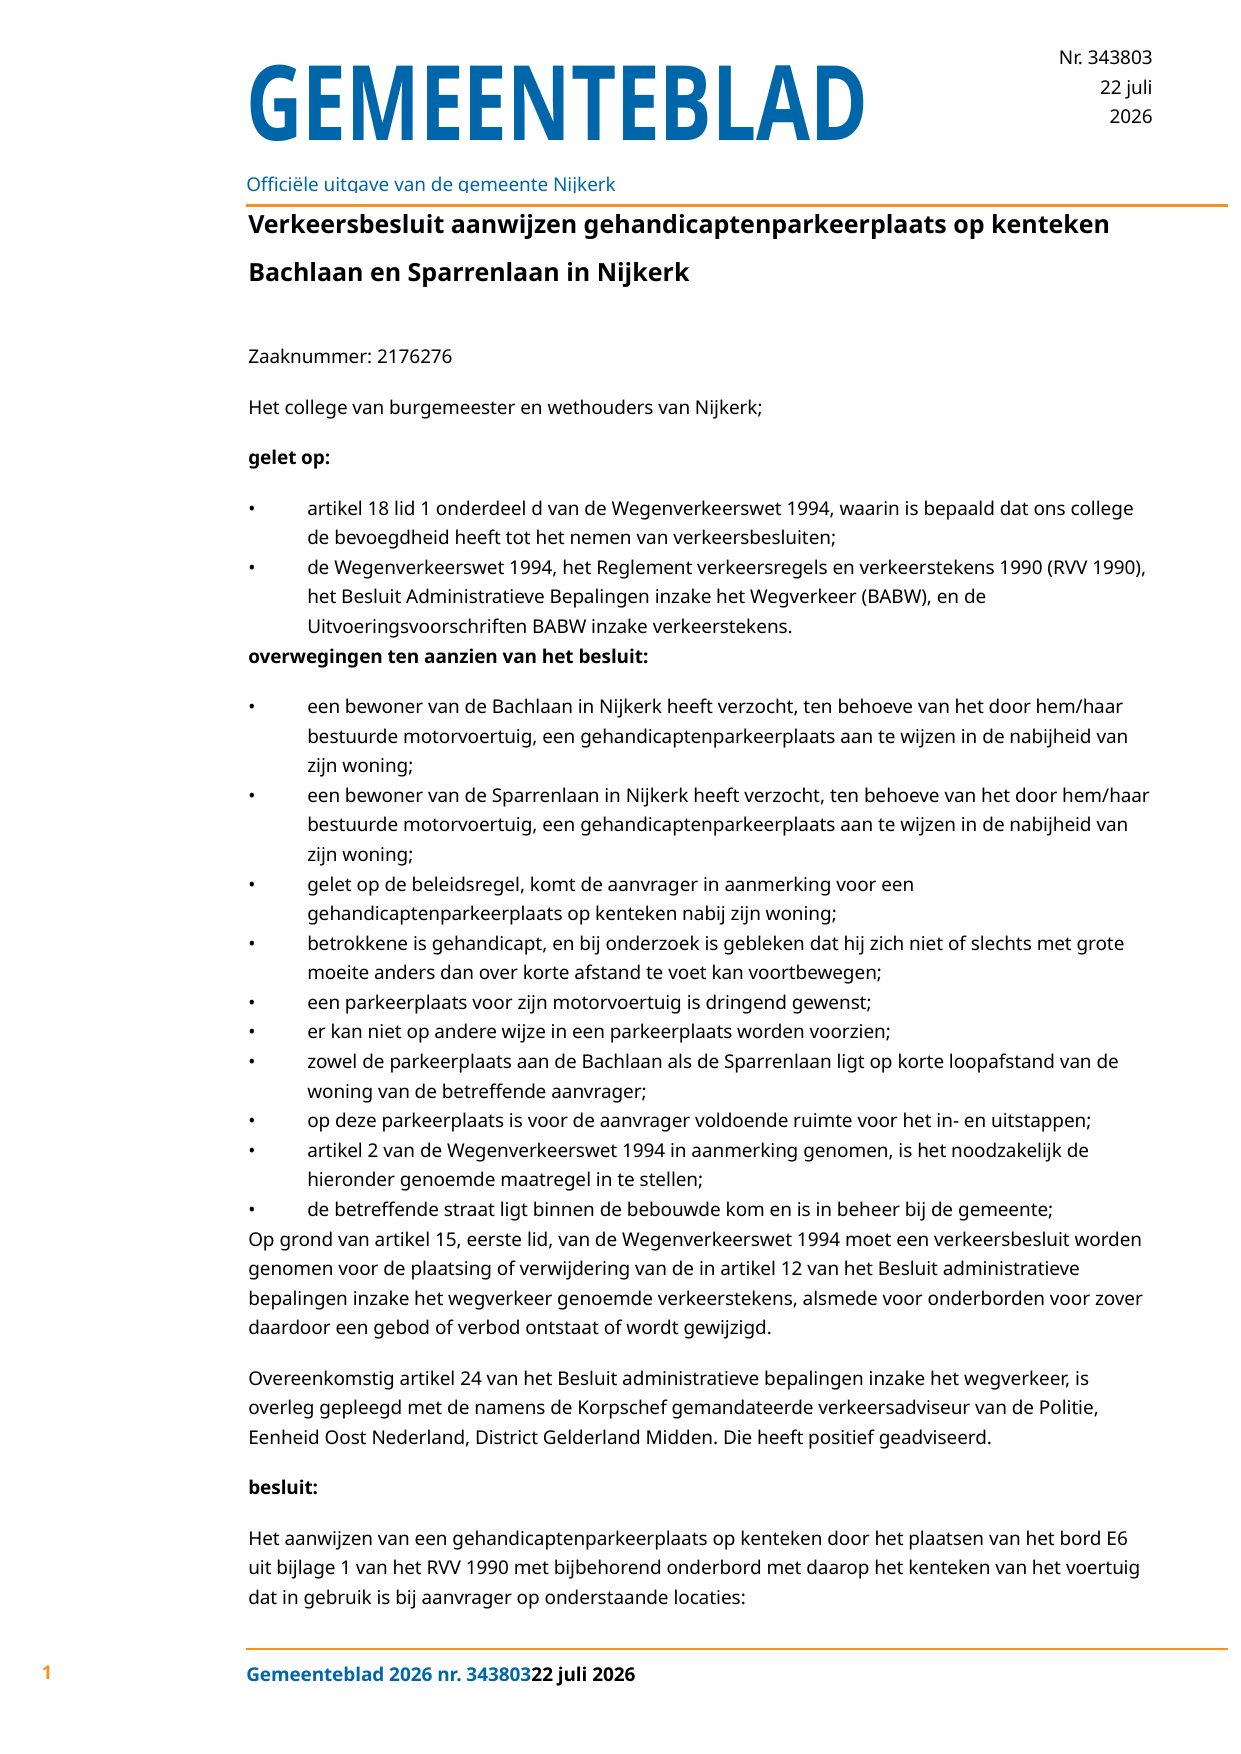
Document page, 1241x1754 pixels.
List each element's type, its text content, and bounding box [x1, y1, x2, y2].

text Verkeersbesluit aanwijzen gehandicaptenparkeerplaats op kenteken Bachlaan en Sparrenlaan in Nijkerk [248, 207, 1152, 288]
text Zaaknummer: 2176276 [248, 344, 1152, 369]
list de betreffende straat ligt binnen de bebouwde kom en is in beheer bij de gemeente; [248, 1196, 1152, 1222]
text Het college van burgemeester en wethouders van Nijkerk; [248, 394, 1152, 420]
text Overeenkomstig artikel 24 van het Besluit administratieve bepalingen inzake het wegverkeer, is overleg gepleegd met de namens de Korpschef gemandateerde verkeersadviseur van de Politie, Eenheid Oost Nederland, District Gelderland Midden. Die heeft positief geadviseerd. [248, 1365, 1152, 1450]
text gelet op: [248, 444, 1152, 470]
list artikel 18 lid 1 onderdeel d van de Wegenverkeerswet 1994, waarin is bepaald dat ons college de bevoegdheid heeft tot het nemen van verkeersbesluiten; [248, 495, 1152, 550]
list een parkeerplaats voor zijn motorvoertuig is dringend gewenst; [248, 989, 1152, 1015]
text overwegingen ten aanzien van het besluit: [248, 643, 1152, 668]
picture [41, 47, 231, 172]
list betrokkene is gehandicapt, en bij onderzoek is gebleken dat hij zich niet of slechts met grote moeite anders dan over korte afstand te voet kan voortbewegen; [248, 930, 1152, 985]
list op deze parkeerplaats is voor de aanvrager voldoende ruimte voor het in- en uitstappen; [248, 1107, 1152, 1133]
list een bewoner van de Bachlaan in Nijkerk heeft verzocht, ten behoeve van het door hem/haar bestuurde motorvoertuig, een gehandicaptenparkeerplaats aan te wijzen in de nabijheid van zijn woning; [248, 693, 1152, 778]
list er kan niet op andere wijze in een parkeerplaats worden voorzien; [248, 1019, 1152, 1044]
list gelet op de beleidsregel, komt de aanvrager in aanmerking voor een gehandicaptenparkeerplaats op kenteken nabij zijn woning; [248, 871, 1152, 926]
text Op grond van artikel 15, eerste lid, van de Wegenverkeerswet 1994 moet een verkeersbesluit worden genomen voor de plaatsing of verwijdering van de in artikel 12 van het Besluit administratieve bepalingen inzake het wegverkeer genoemde verkeerstekens, alsmede voor onderborden voor zover daardoor een gebod of verbod ontstaat of wordt gewijzigd. [248, 1226, 1152, 1340]
list de Wegenverkeerswet 1994, het Reglement verkeersregels en verkeerstekens 1990 (RVV 1990), het Besluit Administratieve Bepalingen inzake het Wegverkeer (BABW), en de Uitvoeringsvoorschriften BABW inzake verkeerstekens. [248, 554, 1152, 639]
list zowel de parkeerplaats aan de Bachlaan als de Sparrenlaan ligt op korte loopafstand van de woning van de betreffende aanvrager; [248, 1048, 1152, 1103]
text Het aanwijzen van een gehandicaptenparkeerplaats op kenteken door het plaatsen van het bord E6 uit bijlage 1 van het RVV 1990 met bijbehorend onderbord met daarop het kenteken van het voertuig dat in gebruik is bij aanvrager op onderstaande locaties: [248, 1525, 1152, 1610]
list een bewoner van de Sparrenlaan in Nijkerk heeft verzocht, ten behoeve van het door hem/haar bestuurde motorvoertuig, een gehandicaptenparkeerplaats aan te wijzen in de nabijheid van zijn woning; [248, 782, 1152, 867]
text besluit: [248, 1474, 1152, 1500]
list artikel 2 van de Wegenverkeerswet 1994 in aanmerking genomen, is het noodzakelijk de hieronder genoemde maatregel in te stellen; [248, 1137, 1152, 1192]
